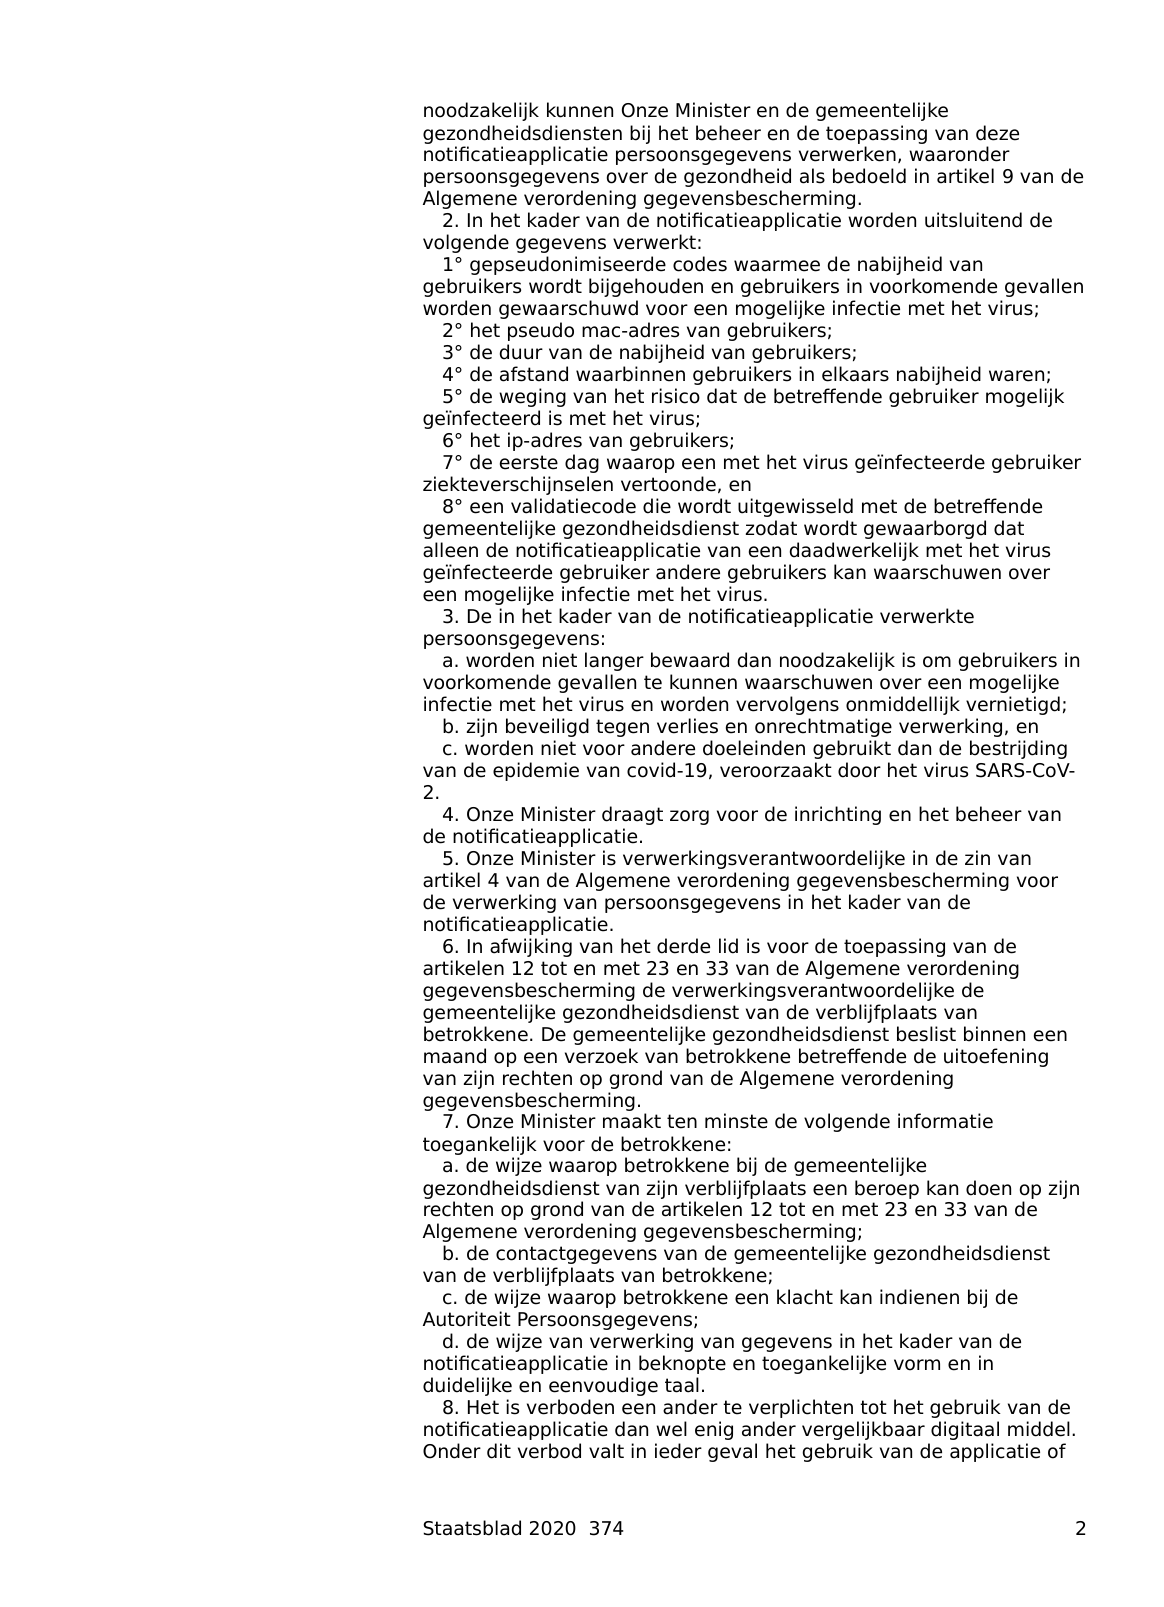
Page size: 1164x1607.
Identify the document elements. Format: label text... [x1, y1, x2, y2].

text 7. Onze Minister maakt ten minste de volgende informatie toegankelijk voor de betrokkene: [422, 1111, 1087, 1155]
text c. worden niet voor andere doeleinden gebruikt dan de bestrijding van de epidemie van covid-19, veroorzaakt door het virus SARS-CoV-2. [422, 738, 1087, 804]
text 6. In afwijking van het derde lid is voor de toepassing van de artikelen 12 tot en met 23 en 33 van de Algemene verordening gegevensbescherming de verwerkingsverantwoordelijke de gemeentelijke gezondheidsdienst van de verblijfplaats van betrokkene. De gemeentelijke gezondheidsdienst beslist binnen een maand op een verzoek van betrokkene betreffende de uitoefening van zijn rechten op grond van de Algemene verordening gegevensbescherming. [422, 936, 1087, 1111]
text d. de wijze van verwerking van gegevens in het kader van de notificatieapplicatie in beknopte en toegankelijke vorm en in duidelijke en eenvoudige taal. [422, 1331, 1087, 1397]
text 1° gepseudonimiseerde codes waarmee de nabijheid van gebruikers wordt bijgehouden en gebruikers in voorkomende gevallen worden gewaarschuwd voor een mogelijke infectie met het virus; [422, 254, 1087, 320]
text b. de contactgegevens van de gemeentelijke gezondheidsdienst van de verblijfplaats van betrokkene; [422, 1243, 1087, 1287]
text c. de wijze waarop betrokkene een klacht kan indienen bij de Autoriteit Persoonsgegevens; [422, 1287, 1087, 1331]
text 8° een validatiecode die wordt uitgewisseld met de betreffende gemeentelijke gezondheidsdienst zodat wordt gewaarborgd dat alleen de notificatieapplicatie van een daadwerkelijk met het virus geïnfecteerde gebruiker andere gebruikers kan waarschuwen over een mogelijke infectie met het virus. [422, 496, 1087, 606]
text 2. In het kader van de notificatieapplicatie worden uitsluitend de volgende gegevens verwerkt: [422, 210, 1087, 254]
text a. worden niet langer bewaard dan noodzakelijk is om gebruikers in voorkomende gevallen te kunnen waarschuwen over een mogelijke infectie met het virus en worden vervolgens onmiddellijk vernietigd; [422, 650, 1087, 716]
text 3. De in het kader van de notificatieapplicatie verwerkte persoonsgegevens: [422, 606, 1087, 650]
text 2° het pseudo mac-adres van gebruikers; [422, 320, 1087, 342]
text a. de wijze waarop betrokkene bij de gemeentelijke gezondheidsdienst van zijn verblijfplaats een beroep kan doen op zijn rechten op grond van de artikelen 12 tot en met 23 en 33 van de Algemene verordening gegevensbescherming; [422, 1155, 1087, 1243]
text noodzakelijk kunnen Onze Minister en de gemeentelijke gezondheidsdiensten bij het beheer en de toepassing van deze notificatieapplicatie persoonsgegevens verwerken, waaronder persoonsgegevens over de gezondheid als bedoeld in artikel 9 van de Algemene verordening gegevensbescherming. [422, 100, 1087, 210]
text 4. Onze Minister draagt zorg voor de inrichting en het beheer van de notificatieapplicatie. [422, 804, 1087, 848]
text 5. Onze Minister is verwerkingsverantwoordelijke in de zin van artikel 4 van de Algemene verordening gegevensbescherming voor de verwerking van persoonsgegevens in het kader van de notificatieapplicatie. [422, 848, 1087, 936]
text 3° de duur van de nabijheid van gebruikers; [422, 342, 1087, 364]
text 4° de afstand waarbinnen gebruikers in elkaars nabijheid waren; [422, 364, 1087, 386]
text 6° het ip-adres van gebruikers; [422, 430, 1087, 452]
text 5° de weging van het risico dat de betreffende gebruiker mogelijk geïnfecteerd is met het virus; [422, 386, 1087, 430]
text b. zijn beveiligd tegen verlies en onrechtmatige verwerking, en [422, 716, 1087, 738]
text 8. Het is verboden een ander te verplichten tot het gebruik van de notificatieapplicatie dan wel enig ander vergelijkbaar digitaal middel. Onder dit verbod valt in ieder geval het gebruik van de applicatie of [422, 1397, 1087, 1463]
text 7° de eerste dag waarop een met het virus geïnfecteerde gebruiker ziekteverschijnselen vertoonde, en [422, 452, 1087, 496]
